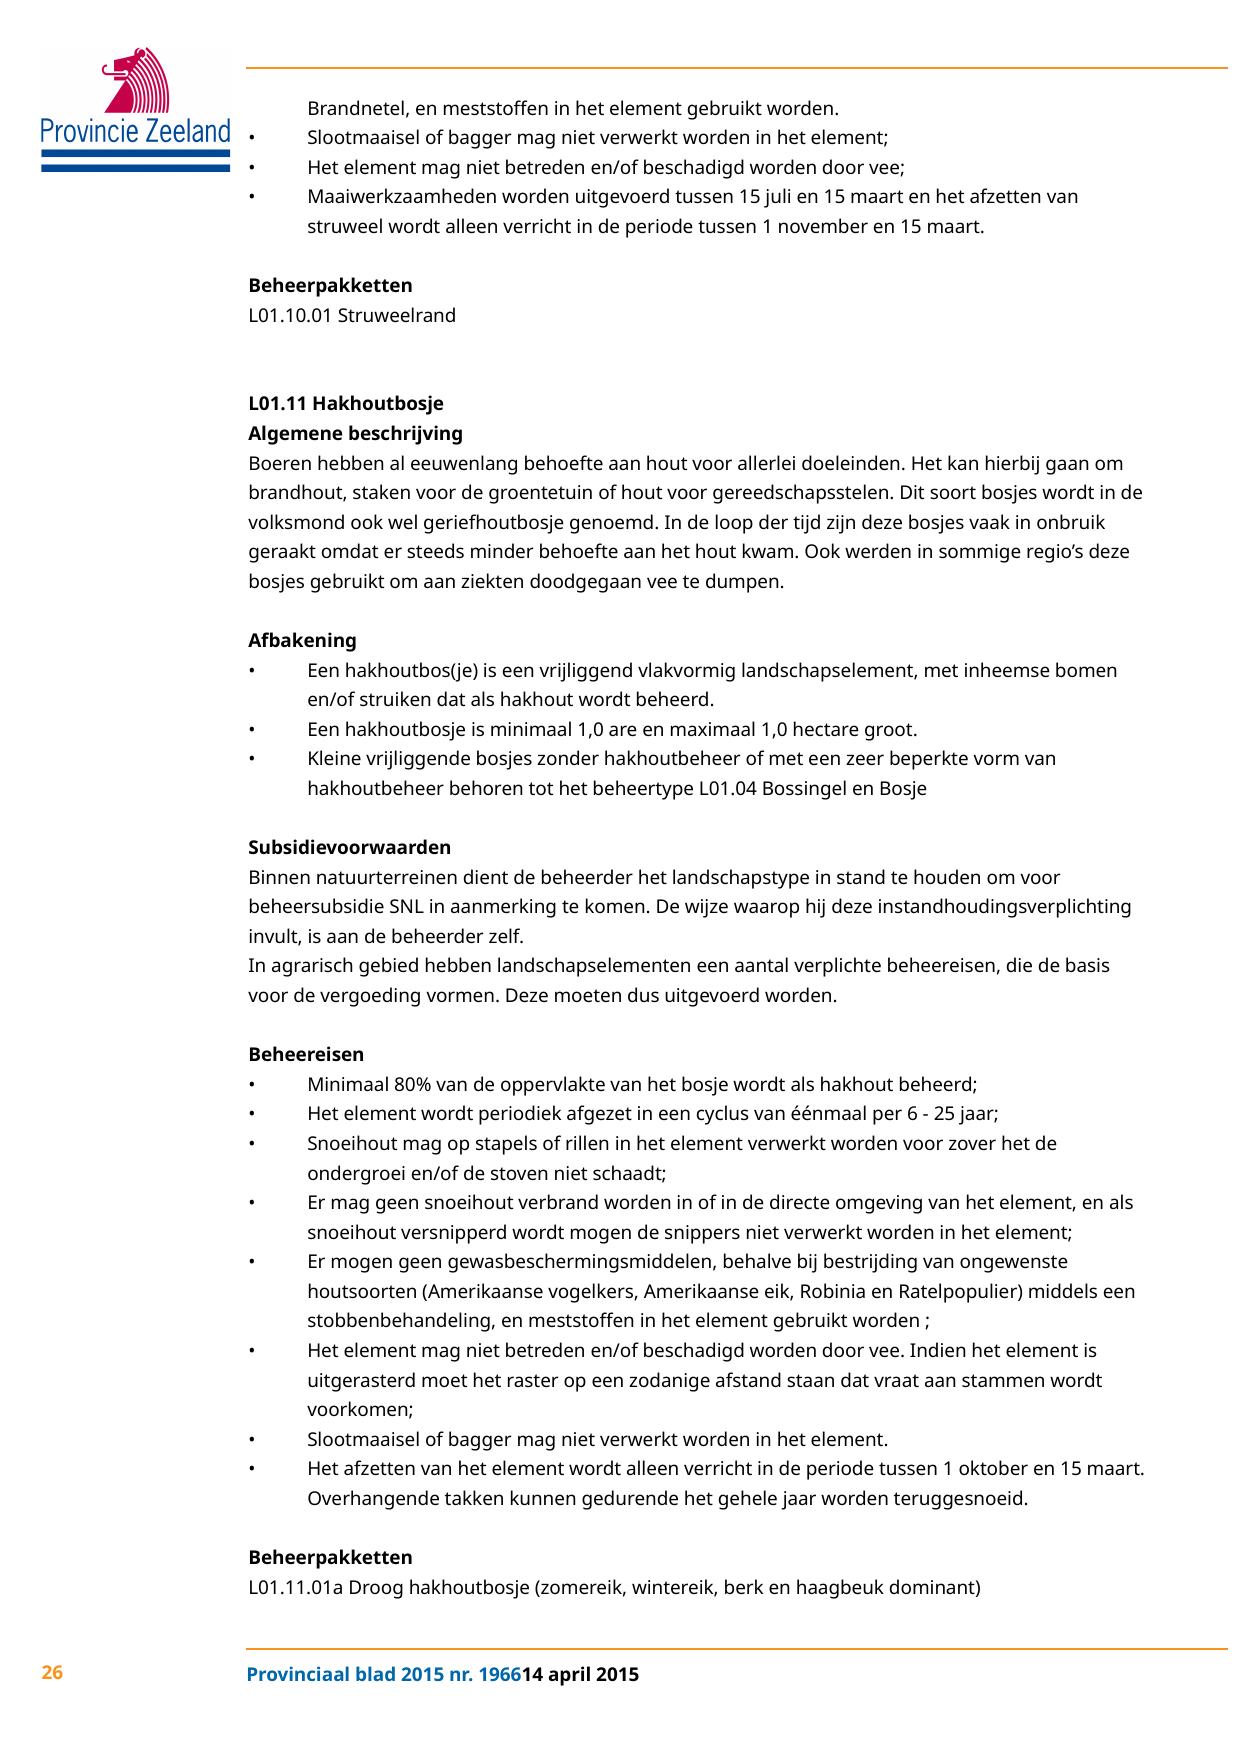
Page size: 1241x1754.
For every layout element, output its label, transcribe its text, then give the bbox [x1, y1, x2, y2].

list Er mogen geen gewasbeschermingsmiddelen, behalve bij bestrijding van ongewenste houtsoorten (Amerikaanse vogelkers, Amerikaanse eik, Robinia en Ratelpopulier) middels een stobbenbehandeling, en meststoffen in het element gebruikt worden ; [248, 1248, 1152, 1333]
text Subsidievoorwaarden [248, 834, 1152, 860]
list Een hakhoutbosje is minimaal 1,0 are en maximaal 1,0 hectare groot. [248, 716, 1152, 742]
list Het element mag niet betreden en/of beschadigd worden door vee. Indien het element is uitgerasterd moet het raster op een zodanige afstand staan dat vraat aan stammen wordt voorkomen; [248, 1337, 1152, 1422]
text Algemene beschrijving [248, 420, 1152, 446]
text Beheerpakketten [248, 1544, 1152, 1570]
text Beheereisen [248, 1041, 1152, 1067]
list Snoeihout mag op stapels of rillen in het element verwerkt worden voor zover het de ondergroei en/of de stoven niet schaadt; [248, 1130, 1152, 1186]
text L01.11.01a Droog hakhoutbosje (zomereik, wintereik, berk en haagbeuk dominant) [248, 1574, 1152, 1600]
list Er mag geen snoeihout verbrand worden in of in de directe omgeving van het element, en als snoeihout versnipperd wordt mogen de snippers niet verwerkt worden in het element; [248, 1189, 1152, 1245]
list Minimaal 80% van de oppervlakte van het bosje wordt als hakhout beheerd; [248, 1071, 1152, 1097]
list Het element mag niet betreden en/of beschadigd worden door vee; [248, 154, 1152, 180]
text Binnen natuurterreinen dient de beheerder het landschapstype in stand te houden om voor beheersubsidie SNL in aanmerking te komen. De wijze waarop hij deze instandhoudingsverplichting invult, is aan de beheerder zelf. [248, 864, 1152, 949]
list Brandnetel, en meststoffen in het element gebruikt worden. [248, 95, 1152, 121]
list Slootmaaisel of bagger mag niet verwerkt worden in het element; [248, 124, 1152, 150]
list Het afzetten van het element wordt alleen verricht in de periode tussen 1 oktober en 15 maart. Overhangende takken kunnen gedurende het gehele jaar worden teruggesnoeid. [248, 1456, 1152, 1511]
list Slootmaaisel of bagger mag niet verwerkt worden in het element. [248, 1426, 1152, 1452]
list Maaiwerkzaamheden worden uitgevoerd tussen 15 juli en 15 maart en het afzetten van struweel wordt alleen verricht in de periode tussen 1 november en 15 maart. [248, 183, 1152, 239]
picture [41, 47, 231, 172]
list Het element wordt periodiek afgezet in een cyclus van éénmaal per 6 - 25 jaar; [248, 1101, 1152, 1126]
text L01.10.01 Struweelrand [248, 302, 1152, 328]
text In agrarisch gebied hebben landschapselementen een aantal verplichte beheereisen, die de basis voor de vergoeding vormen. Deze moeten dus uitgevoerd worden. [248, 953, 1152, 1008]
text Beheerpakketten [248, 272, 1152, 298]
list Een hakhoutbos(je) is een vrijliggend vlakvormig landschapselement, met inheemse bomen en/of struiken dat als hakhout wordt beheerd. [248, 657, 1152, 712]
list Kleine vrijliggende bosjes zonder hakhoutbeheer of met een zeer beperkte vorm van hakhoutbeheer behoren tot het beheertype L01.04 Bossingel en Bosje [248, 746, 1152, 801]
text Afbakening [248, 627, 1152, 653]
text L01.11 Hakhoutbosje [248, 391, 1152, 416]
text Boeren hebben al eeuwenlang behoefte aan hout voor allerlei doeleinden. Het kan hierbij gaan om brandhout, staken voor de groentetuin of hout voor gereedschapsstelen. Dit soort bosjes wordt in de volksmond ook wel geriefhoutbosje genoemd. In de loop der tijd zijn deze bosjes vaak in onbruik geraakt omdat er steeds minder behoefte aan het hout kwam. Ook werden in sommige regio’s deze bosjes gebruikt om aan ziekten doodgegaan vee te dumpen. [248, 450, 1152, 594]
